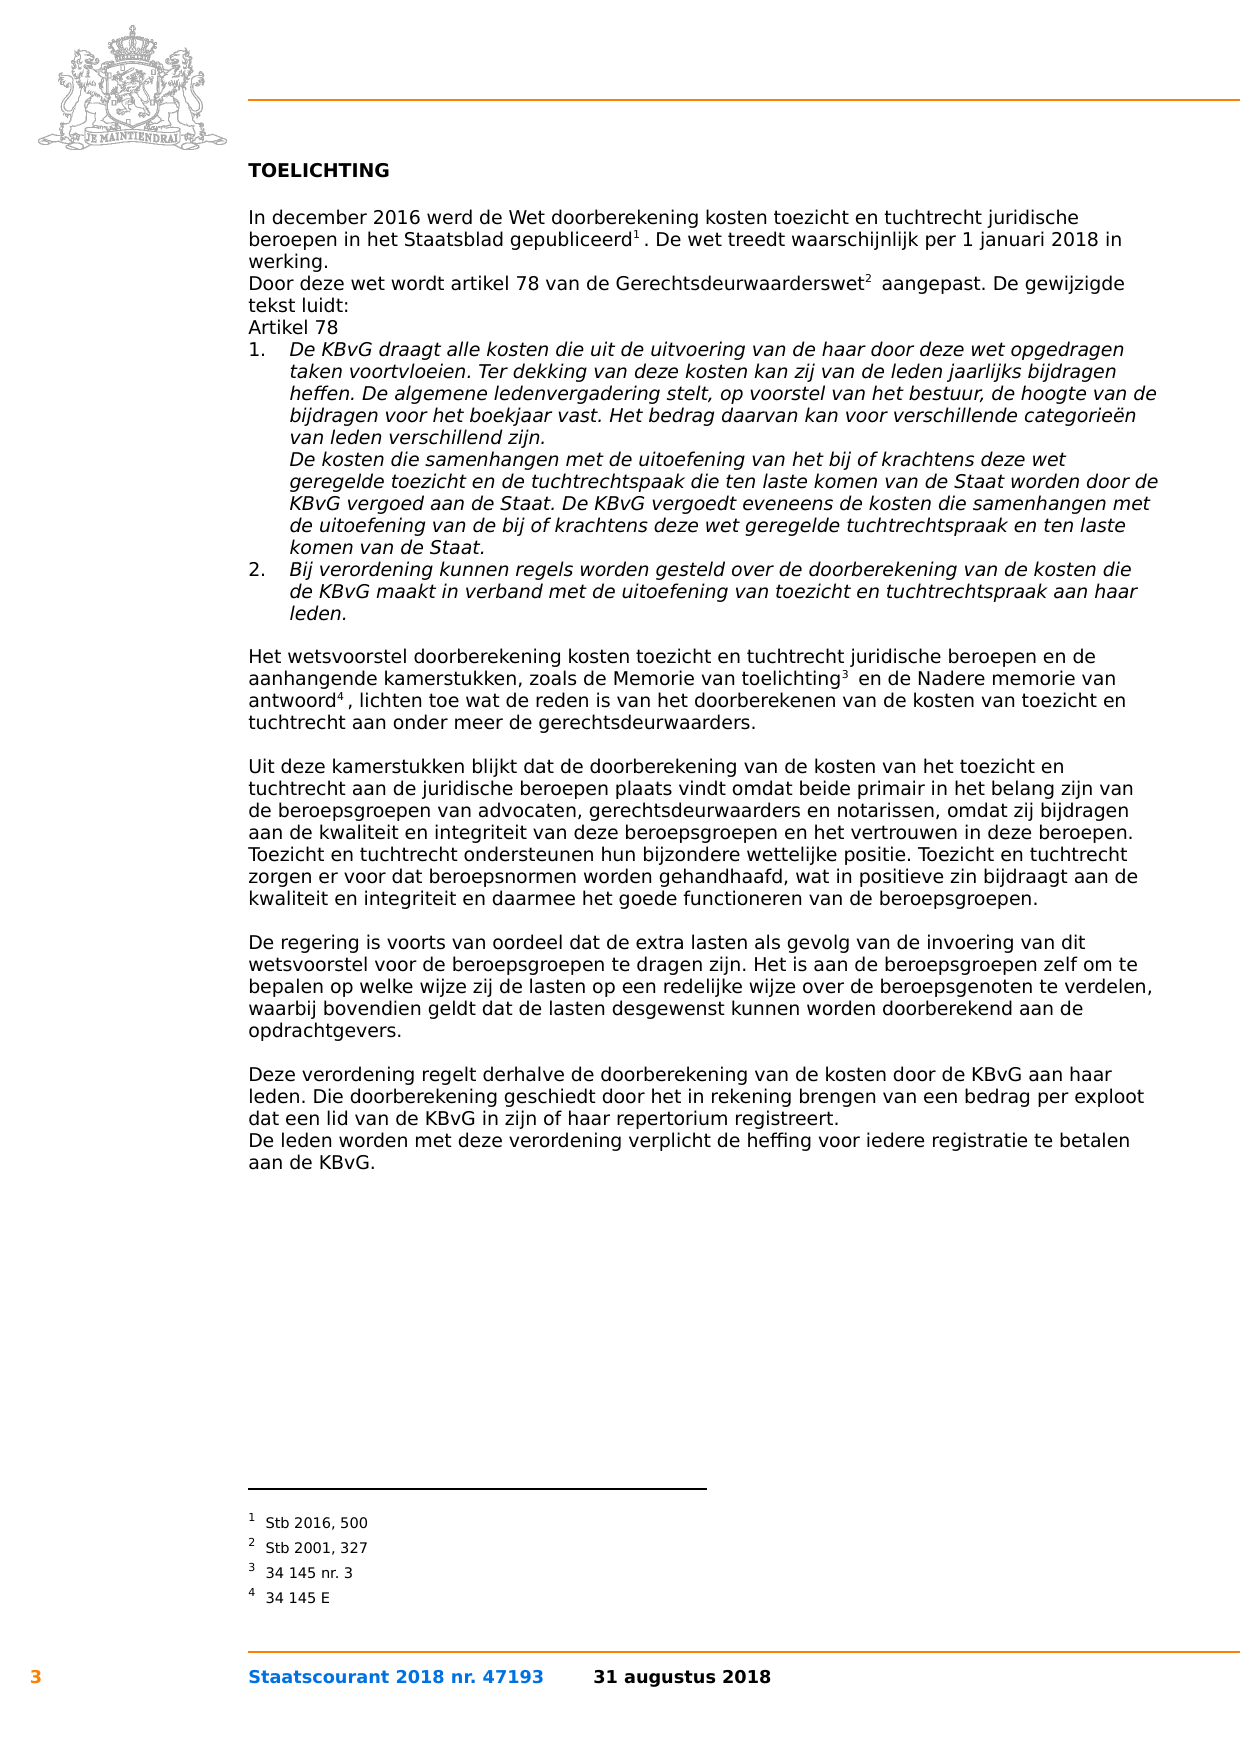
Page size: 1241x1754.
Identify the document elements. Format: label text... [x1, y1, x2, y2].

text De regering is voorts van oordeel dat de extra lasten als gevolg van de invoering van dit wetsvoorstel voor de beroepsgroepen te dragen zijn. Het is aan de beroepsgroepen zelf om te bepalen op welke wijze zij de lasten op een redelijke wijze over de beroepsgenoten te verdelen, waarbij bovendien geldt dat de lasten desgewenst kunnen worden doorberekend aan de opdrachtgevers. [248, 932, 1163, 1042]
text 2. Bij verordening kunnen regels worden gesteld over de doorberekening van de kosten die de KBvG maakt in verband met de uitoefening van toezicht en tuchtrechtspraak aan haar leden. [248, 558, 1163, 624]
text De kosten die samenhangen met de uitoefening van het bij of krachtens deze wet geregelde toezicht en de tuchtrechtspaak die ten laste komen van de Staat worden door de KBvG vergoed aan de Staat. De KBvG vergoedt eveneens de kosten die samenhangen met de uitoefening van de bij of krachtens deze wet geregelde tuchtrechtspraak en ten laste komen van de Staat. [289, 449, 1163, 558]
text Het wetsvoorstel doorberekening kosten toezicht en tuchtrecht juridische beroepen en de aanhangende kamerstukken, zoals de Memorie van toelichting en de Nadere memorie van antwoord, lichten toe wat de reden is van het doorberekenen van de kosten van toezicht en tuchtrecht aan onder meer de gerechtsdeurwaarders. [248, 646, 1163, 734]
text Stb 2016, 500 [248, 1511, 1163, 1533]
text Door deze wet wordt artikel 78 van de Gerechtsdeurwaarderswet aangepast. De gewijzigde tekst luidt: [248, 273, 1163, 317]
subtitle TOELICHTING [248, 160, 1163, 182]
text Uit deze kamerstukken blijkt dat de doorberekening van de kosten van het toezicht en tuchtrecht aan de juridische beroepen plaats vindt omdat beide primair in het belang zijn van de beroepsgroepen van advocaten, gerechtsdeurwaarders en notarissen, omdat zij bijdragen aan de kwaliteit en integriteit van deze beroepsgroepen en het vertrouwen in deze beroepen. Toezicht en tuchtrecht ondersteunen hun bijzondere wettelijke positie. Toezicht en tuchtrecht zorgen er voor dat beroepsnormen worden gehandhaafd, wat in positieve zin bijdraagt aan de kwaliteit en integriteit en daarmee het goede functioneren van de beroepsgroepen. [248, 756, 1163, 910]
text 1. De KBvG draagt alle kosten die uit de uitvoering van de haar door deze wet opgedragen taken voortvloeien. Ter dekking van deze kosten kan zij van de leden jaarlijks bijdragen heffen. De algemene ledenvergadering stelt, op voorstel van het bestuur, de hoogte van de bijdragen voor het boekjaar vast. Het bedrag daarvan kan voor verschillende categorieën van leden verschillend zijn. [248, 339, 1163, 449]
text Stb 2001, 327 [248, 1536, 1163, 1558]
text Deze verordening regelt derhalve de doorberekening van de kosten door de KBvG aan haar leden. Die doorberekening geschiedt door het in rekening brengen van een bedrag per exploot dat een lid van de KBvG in zijn of haar repertorium registreert. [248, 1064, 1163, 1129]
text De leden worden met deze verordening verplicht de heffing voor iedere registratie te betalen aan de KBvG. [248, 1129, 1163, 1173]
text Artikel 78 [248, 317, 1163, 339]
text In december 2016 werd de Wet doorberekening kosten toezicht en tuchtrecht juridische beroepen in het Staatsblad gepubliceerd. De wet treedt waarschijnlijk per 1 januari 2018 in werking. [248, 207, 1163, 273]
text 34 145 E [248, 1586, 1163, 1608]
text 34 145 nr. 3 [248, 1561, 1163, 1583]
picture [38, 25, 227, 150]
